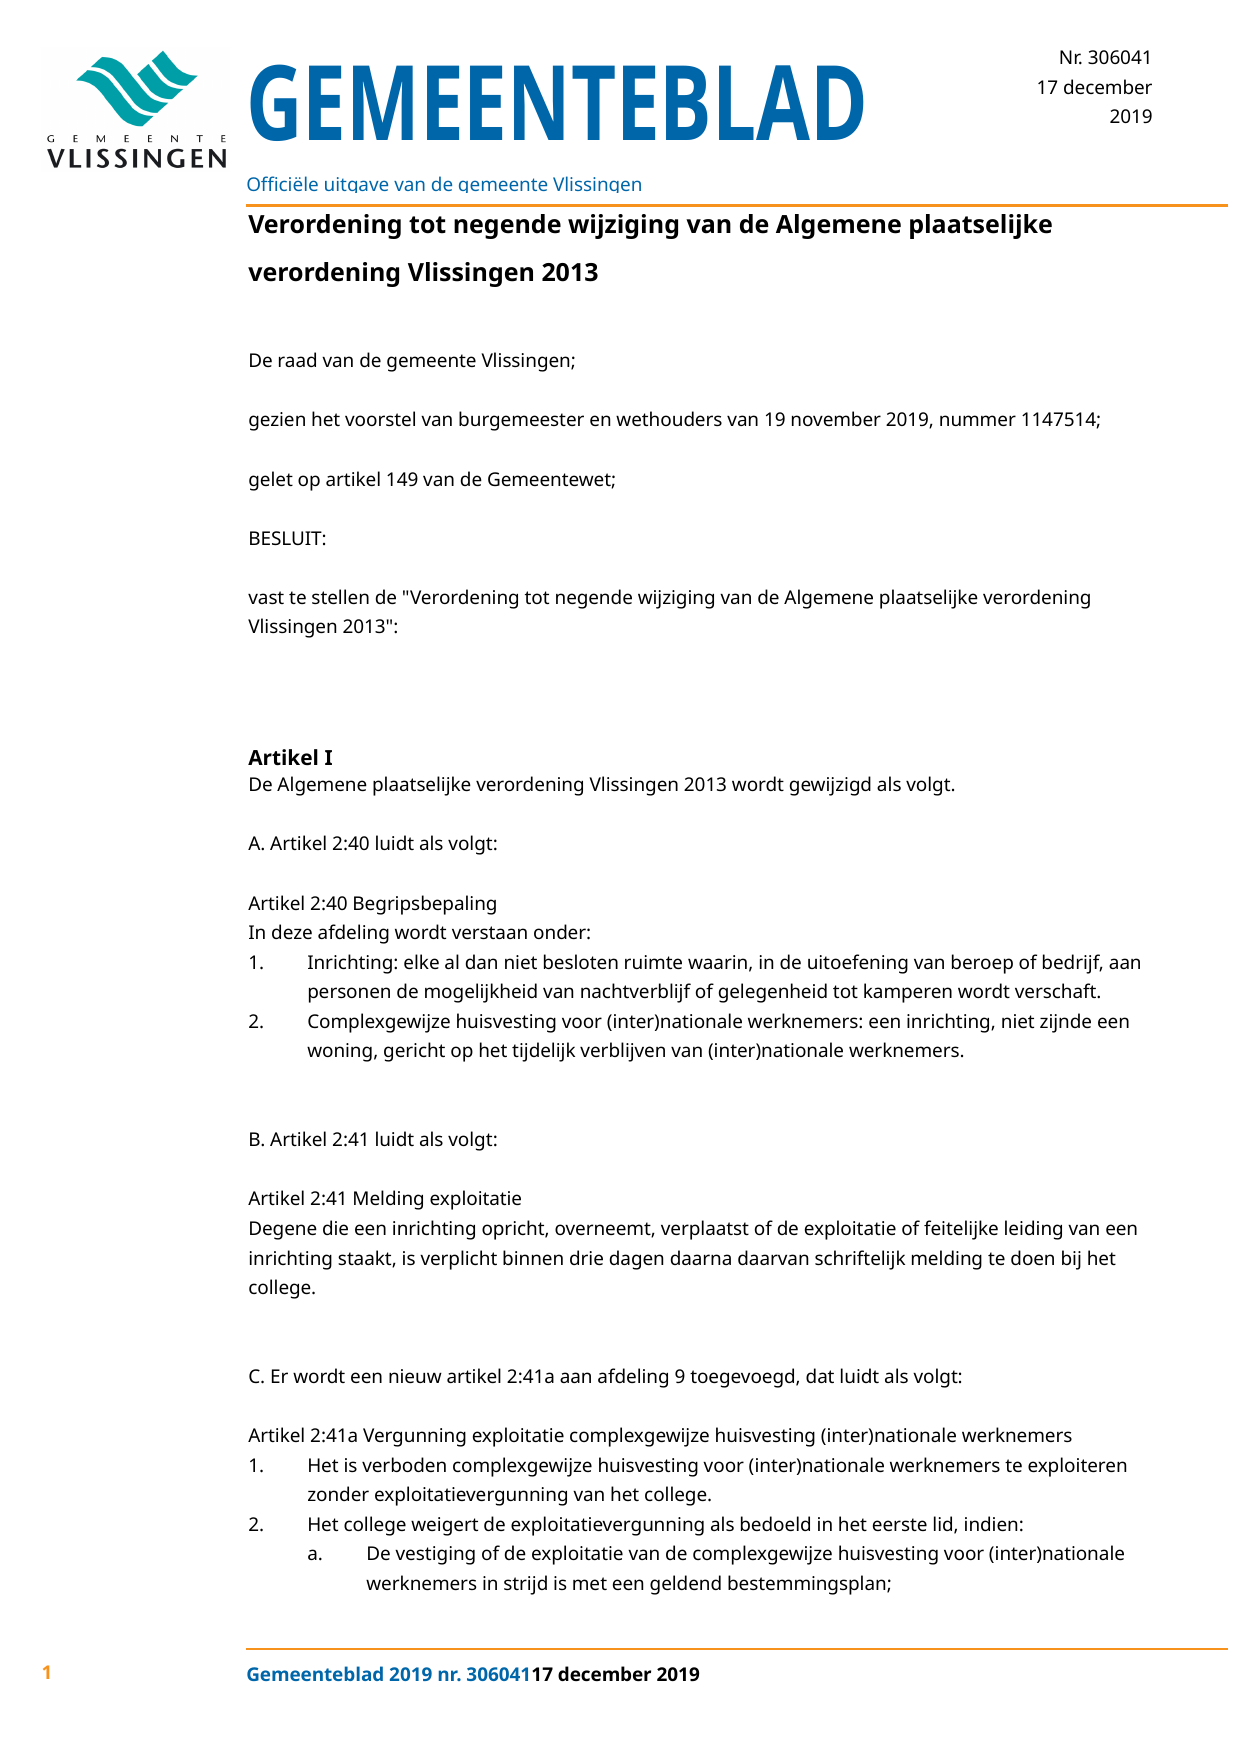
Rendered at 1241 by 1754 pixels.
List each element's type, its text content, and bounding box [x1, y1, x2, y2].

list Complexgewijze huisvesting voor (inter)nationale werknemers: een inrichting, niet zijnde een woning, gericht op het tijdelijk verblijven van (inter)nationale werknemers. [248, 1008, 1152, 1063]
list Het is verboden complexgewijze huisvesting voor (inter)nationale werknemers te exploiteren zonder exploitatievergunning van het college. [248, 1452, 1152, 1507]
list De vestiging of de exploitatie van de complexgewijze huisvesting voor (inter)nationale werknemers in strijd is met een geldend bestemmingsplan; [307, 1541, 1152, 1596]
text vast te stellen de "Verordening tot negende wijziging van de Algemene plaatselijke verordening Vlissingen 2013": [248, 584, 1152, 639]
text Verordening tot negende wijziging van de Algemene plaatselijke verordening Vlissingen 2013 [248, 207, 1152, 288]
text BESLUIT: [248, 525, 1152, 551]
text B. Artikel 2:41 luidt als volgt: [248, 1126, 1152, 1152]
text Artikel 2:41a Vergunning exploitatie complexgewijze huisvesting (inter)nationale werknemers [248, 1422, 1152, 1448]
text Degene die een inrichting opricht, overneemt, verplaatst of de exploitatie of feitelijke leiding van een inrichting staakt, is verplicht binnen drie dagen daarna daarvan schriftelijk melding te doen bij het college. [248, 1215, 1152, 1300]
text Artikel 2:40 Begripsbepaling [248, 890, 1152, 916]
list Het college weigert de exploitatievergunning als bedoeld in het eerste lid, indien: [248, 1511, 1152, 1537]
text Artikel I [248, 743, 1152, 771]
text gezien het voorstel van burgemeester en wethouders van 19 november 2019, nummer 1147514; [248, 407, 1152, 432]
text A. Artikel 2:40 luidt als volgt: [248, 831, 1152, 856]
text gelet op artikel 149 van de Gemeentewet; [248, 466, 1152, 492]
list Inrichting: elke al dan niet besloten ruimte waarin, in de uitoefening van beroep of bedrijf, aan personen de mogelijkheid van nachtverblijf of gelegenheid tot kamperen wordt verschaft. [248, 949, 1152, 1004]
text Artikel 2:41 Melding exploitatie [248, 1186, 1152, 1211]
text In deze afdeling wordt verstaan onder: [248, 919, 1152, 945]
text De Algemene plaatselijke verordening Vlissingen 2013 wordt gewijzigd als volgt. [248, 771, 1152, 797]
text De raad van de gemeente Vlissingen; [248, 347, 1152, 373]
picture [41, 47, 231, 172]
text C. Er wordt een nieuw artikel 2:41a aan afdeling 9 toegevoegd, dat luidt als volgt: [248, 1363, 1152, 1389]
